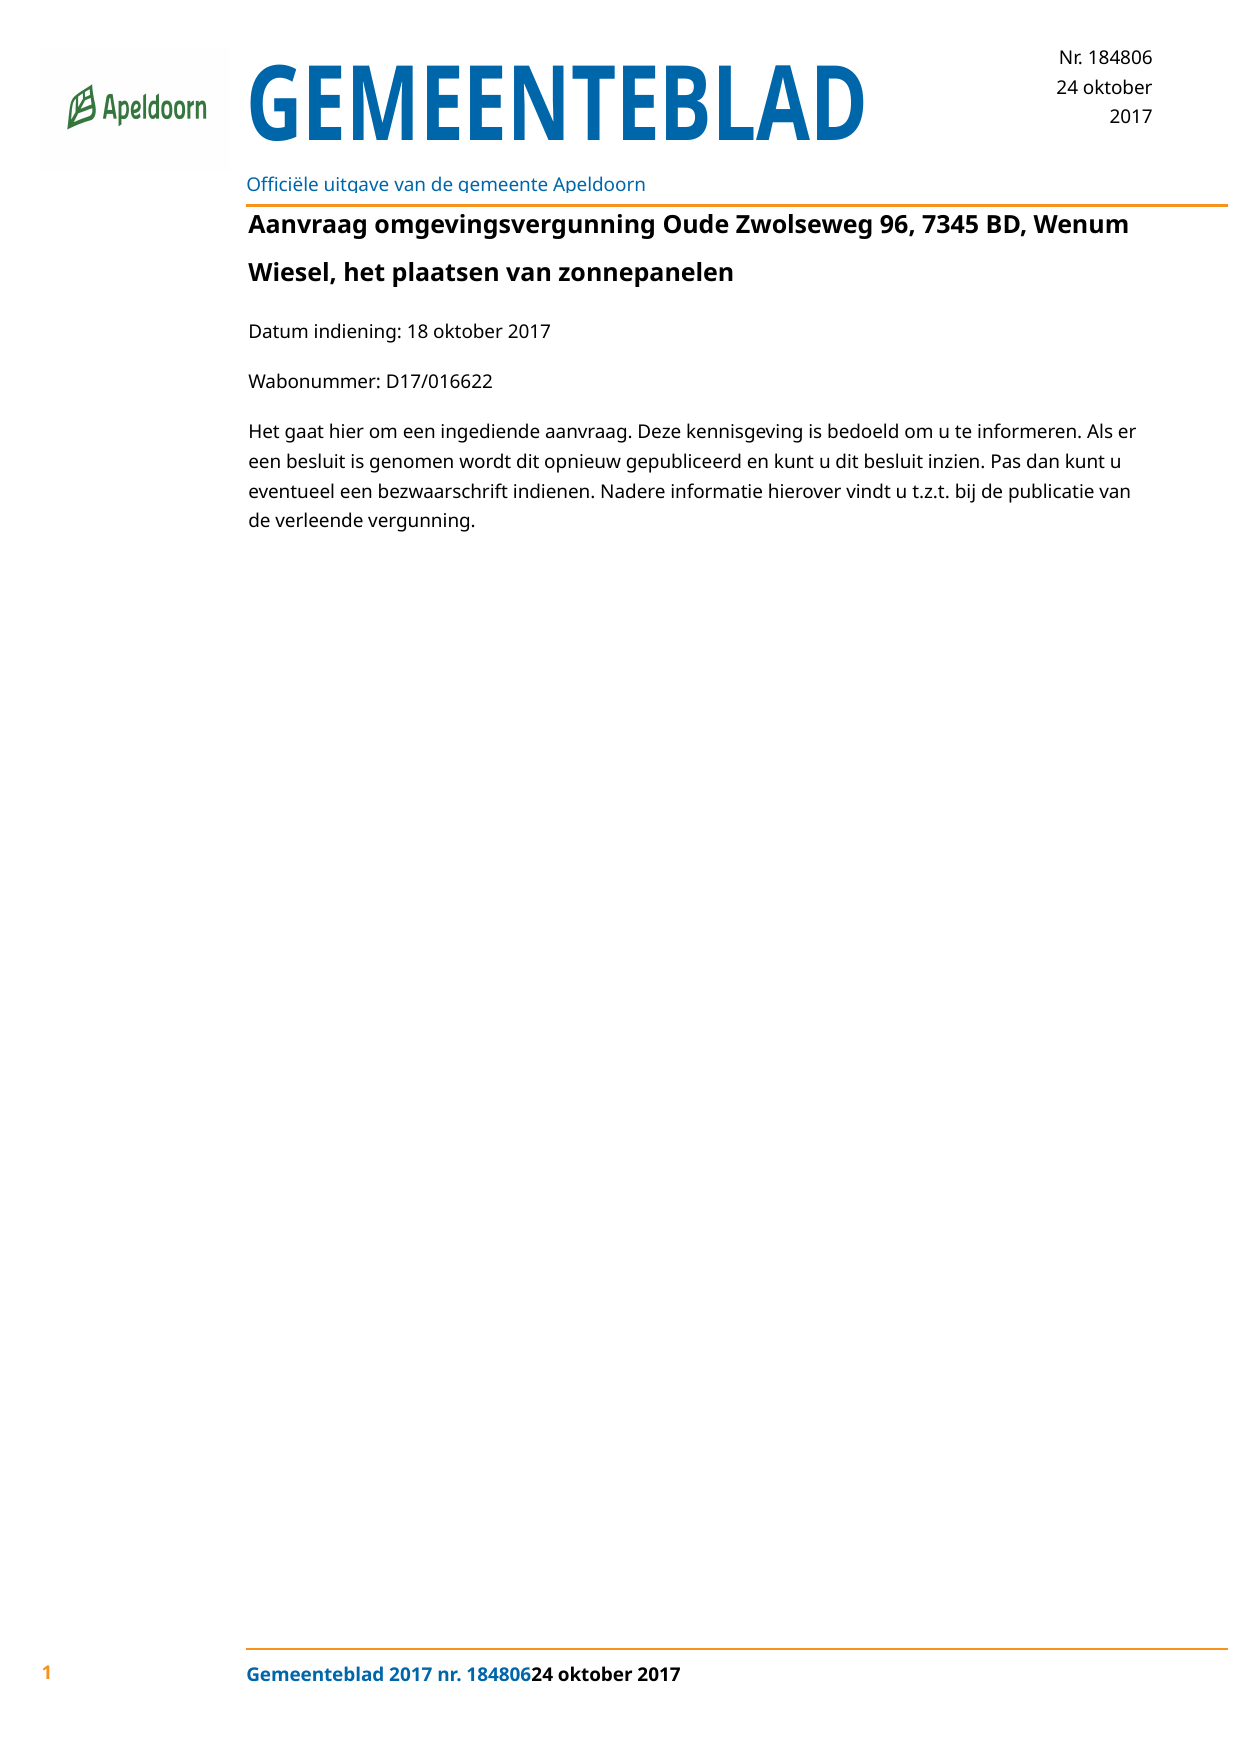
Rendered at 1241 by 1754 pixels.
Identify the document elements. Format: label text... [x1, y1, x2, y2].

text Wabonummer: D17/016622 [248, 368, 1152, 394]
text Het gaat hier om een ingediende aanvraag. Deze kennisgeving is bedoeld om u te informeren. Als er een besluit is genomen wordt dit opnieuw gepubliceerd en kunt u dit besluit inzien. Pas dan kunt u eventueel een bezwaarschrift indienen. Nadere informatie hierover vindt u t.z.t. bij de publicatie van de verleende vergunning. [248, 419, 1152, 533]
text Aanvraag omgevingsvergunning Oude Zwolseweg 96, 7345 BD, Wenum Wiesel, het plaatsen van zonnepanelen [248, 207, 1152, 288]
picture [41, 47, 231, 172]
text Datum indiening: 18 oktober 2017 [248, 318, 1152, 344]
